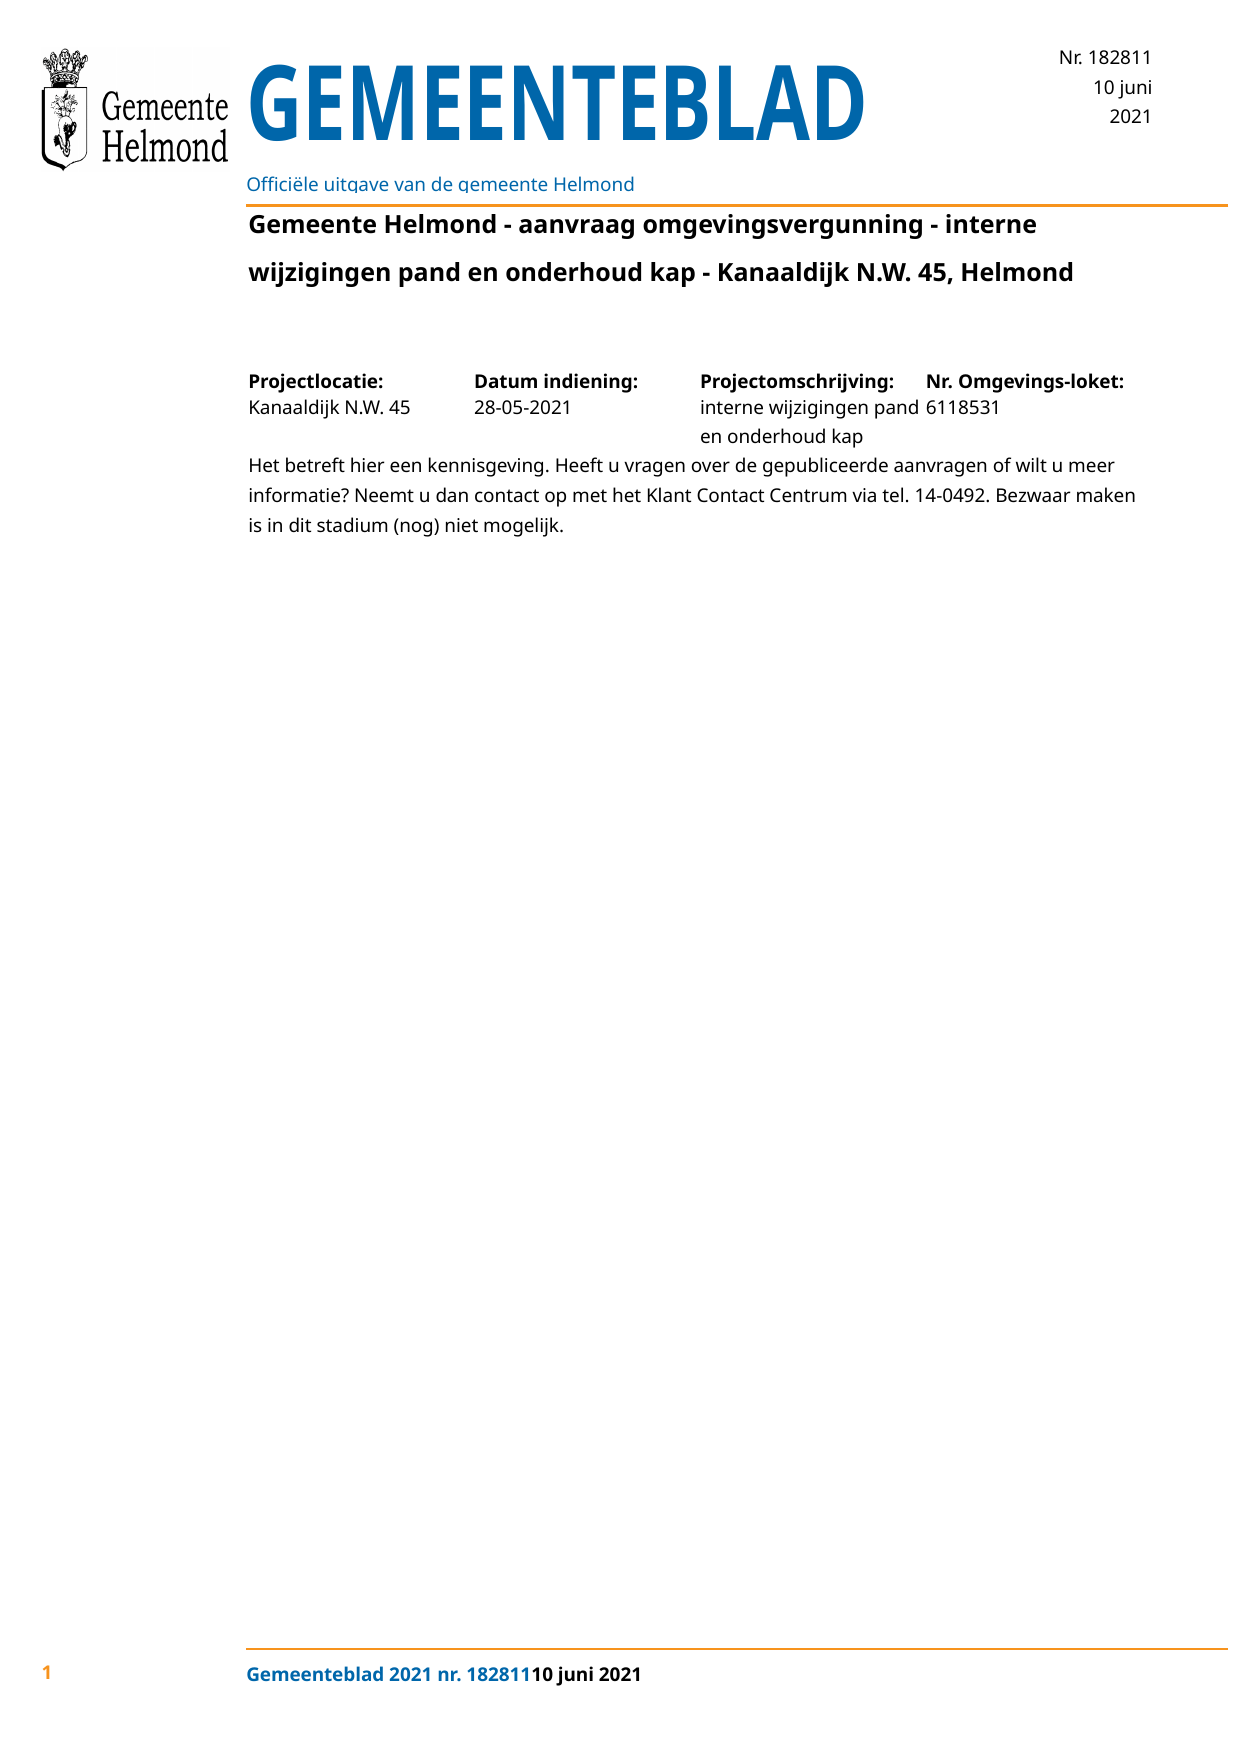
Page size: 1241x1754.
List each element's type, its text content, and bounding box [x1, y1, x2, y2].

table_cell interne wijzigingen pand en onderhoud kap [700, 394, 926, 449]
table_cell 6118531 [926, 394, 1152, 449]
text Het betreft hier een kennisgeving. Heeft u vragen over de gepubliceerde aanvragen of wilt u meer informatie? Neemt u dan contact op met het Klant Contact Centrum via tel. 14-0492. Bezwaar maken is in dit stadium (nog) niet mogelijk. [248, 453, 1152, 538]
table_header Nr. Omgevings-loket: [926, 369, 1152, 394]
table_header Datum indiening: [474, 369, 700, 394]
table_header Projectlocatie: [248, 369, 474, 394]
text Gemeente Helmond - aanvraag omgevingsvergunning - interne wijzigingen pand en onderhoud kap - Kanaaldijk N.W. 45, Helmond [248, 207, 1152, 288]
table_cell Kanaaldijk N.W. 45 [248, 394, 474, 449]
picture [41, 47, 231, 172]
table_cell 28-05-2021 [474, 394, 700, 449]
table_header Projectomschrijving: [700, 369, 926, 394]
